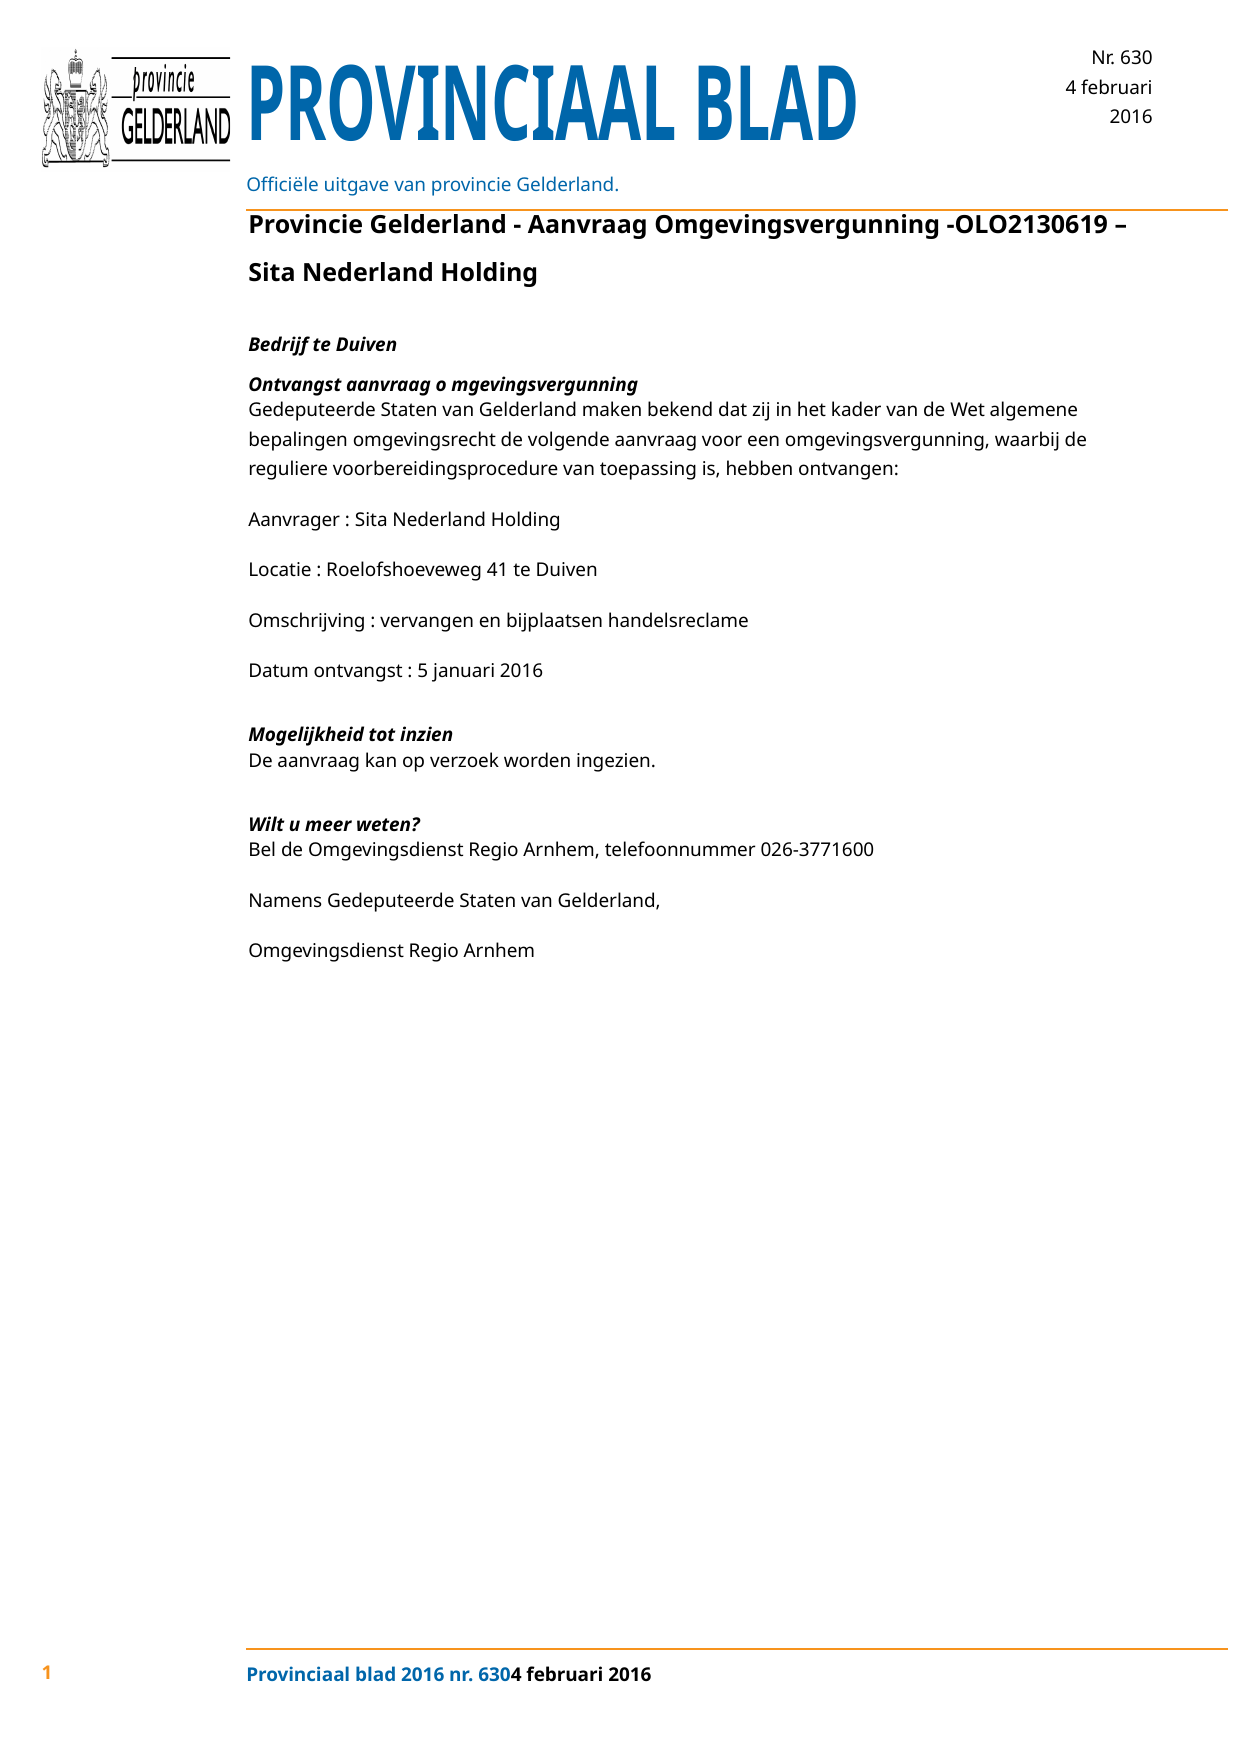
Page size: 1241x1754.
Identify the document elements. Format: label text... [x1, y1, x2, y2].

text Bel de Omgevingsdienst Regio Arnhem, telefoonnummer 026-3771600 [248, 837, 1152, 862]
text Locatie : Roelofshoeveweg 41 te Duiven [248, 556, 1152, 582]
text De aanvraag kan op verzoek worden ingezien. [248, 747, 1152, 773]
text Provincie Gelderland - Aanvraag Omgevingsvergunning -OLO2130619 – Sita Nederland Holding [248, 211, 1152, 288]
text Gedeputeerde Staten van Gelderland maken bekend dat zij in het kader van de Wet algemene bepalingen omgevingsrecht de volgende aanvraag voor een omgevingsvergunning, waarbij de reguliere voorbereidingsprocedure van toepassing is, hebben ontvangen: [248, 396, 1152, 481]
text Namens Gedeputeerde Staten van Gelderland, [248, 887, 1152, 913]
text Datum ontvangst : 5 januari 2016 [248, 657, 1152, 683]
text Wilt u meer weten? [248, 811, 1152, 837]
picture [41, 47, 231, 172]
text Mogelijkheid tot inzien [248, 721, 1152, 747]
text Bedrijf te Duiven [248, 331, 1152, 357]
text Aanvrager : Sita Nederland Holding [248, 506, 1152, 532]
text Ontvangst aanvraag o mgevingsvergunning [248, 371, 1152, 396]
text Omgevingsdienst Regio Arnhem [248, 937, 1152, 963]
text Omschrijving : vervangen en bijplaatsen handelsreclame [248, 607, 1152, 633]
